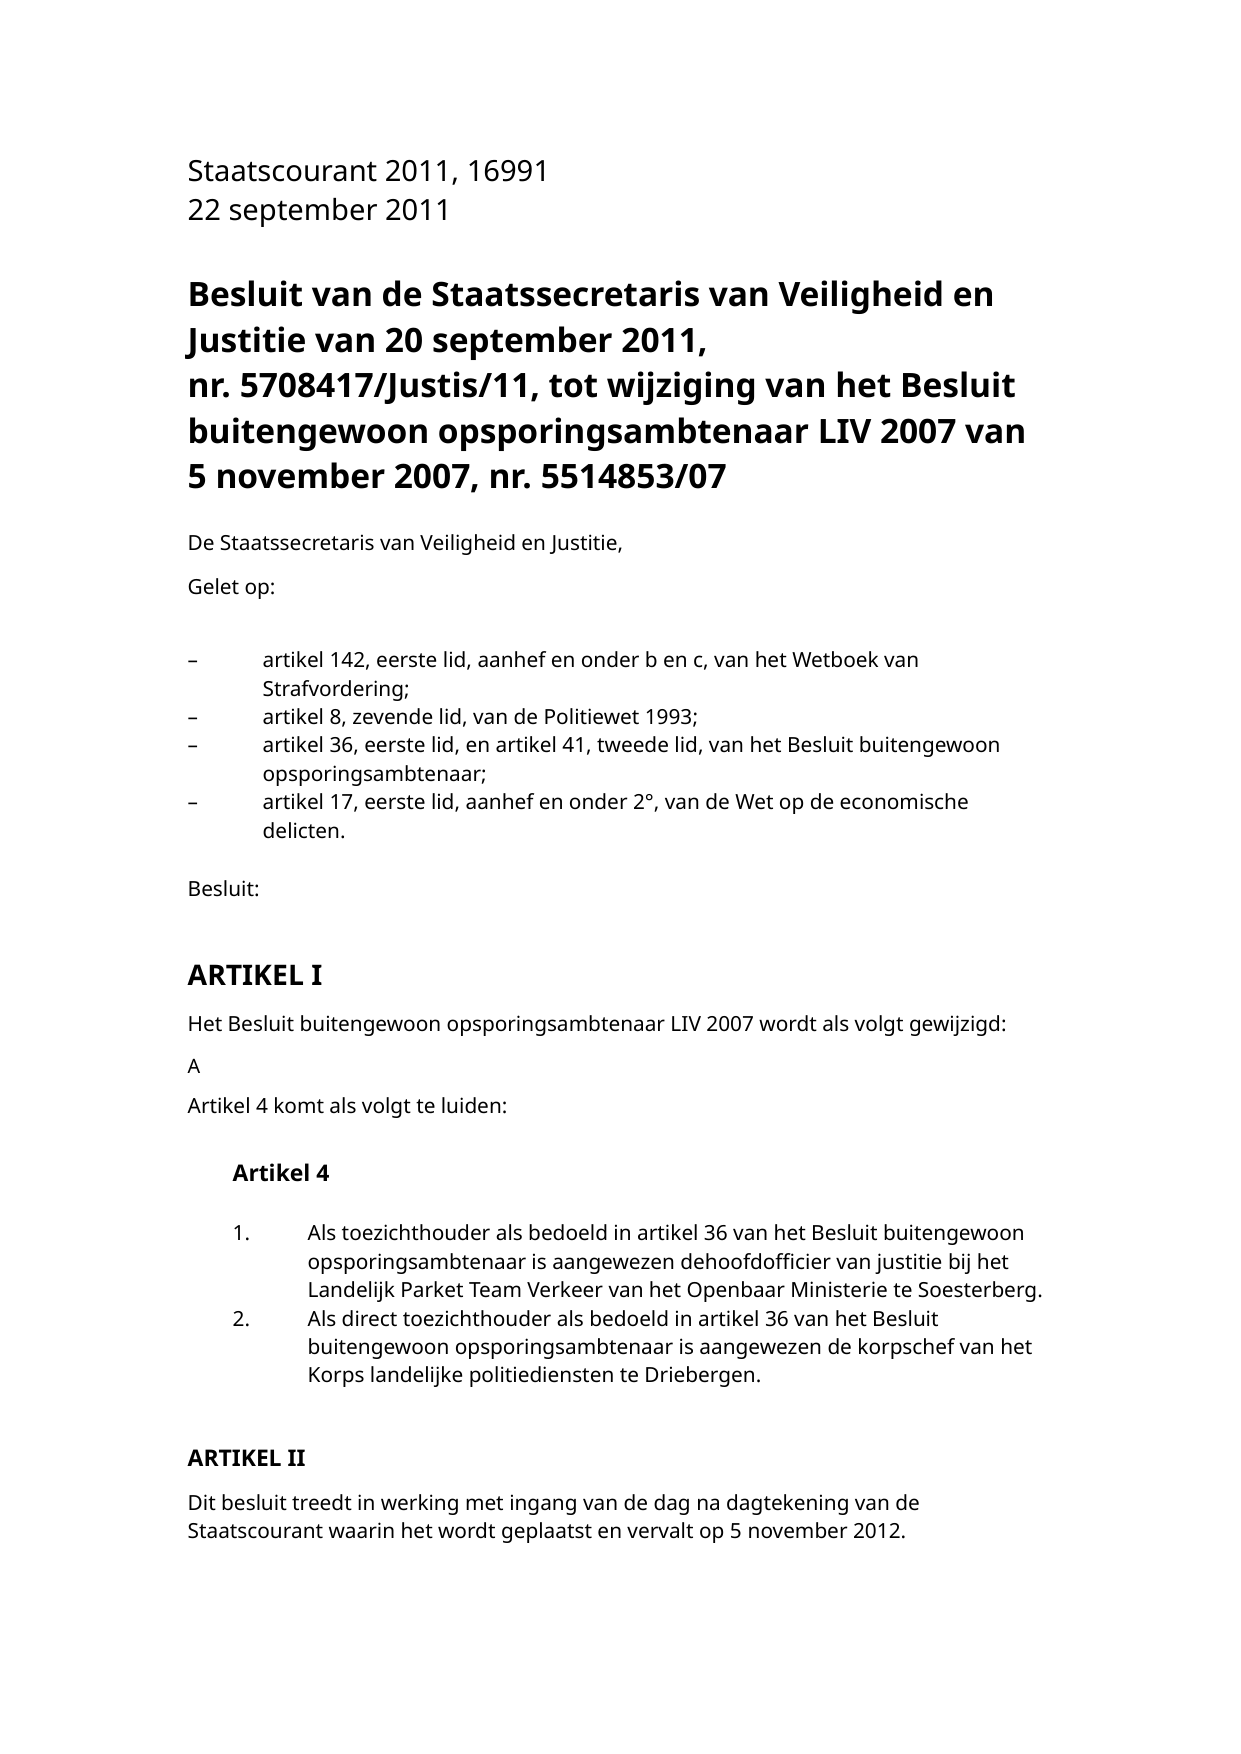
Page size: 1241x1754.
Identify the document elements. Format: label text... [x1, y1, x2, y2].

subtitle ARTIKEL II [187, 1441, 1053, 1473]
subtitle ARTIKEL I [187, 955, 1053, 994]
text A [187, 1052, 1053, 1079]
text De Staatssecretaris van Veiligheid en Justitie, [187, 528, 1053, 557]
list artikel 8, zevende lid, van de Politiewet 1993; [187, 702, 1053, 731]
text Gelet op: [187, 572, 1053, 600]
list Als direct toezichthouder als bedoeld in artikel 36 van het Besluit buitengewoon opsporingsambtenaar is aangewezen de korpschef van het Korps landelijke politiediensten te Driebergen. [232, 1304, 1053, 1389]
list artikel 36, eerste lid, en artikel 41, tweede lid, van het Besluit buitengewoon opsporingsambtenaar; [187, 731, 1053, 787]
text Besluit: [187, 874, 1053, 903]
list artikel 142, eerste lid, aanhef en onder b en c, van het Wetboek van Strafvordering; [187, 645, 1053, 702]
text Artikel 4 komt als volgt te luiden: [187, 1091, 1053, 1119]
text Staatscourant 2011, 16991 [187, 150, 1053, 190]
subtitle Besluit van de Staatssecretaris van Veiligheid en Justitie van 20 september 2011, nr. 5708417/Justis/11, tot wijziging van het Besluit buitengewoon opsporingsambtenaar LIV 2007 van 5 november 2007, nr. 5514853/07 [187, 271, 1053, 498]
text Dit besluit treedt in werking met ingang van de dag na dagtekening van de Staatscourant waarin het wordt geplaatst en vervalt op 5 november 2012. [187, 1488, 1053, 1544]
list Als toezichthouder als bedoeld in artikel 36 van het Besluit buitengewoon opsporingsambtenaar is aangewezen dehoofdofficier van justitie bij het Landelijk Parket Team Verkeer van het Openbaar Ministerie te Soesterberg. [232, 1218, 1053, 1304]
text 22 september 2011 [187, 190, 1053, 229]
list artikel 17, eerste lid, aanhef en onder 2°, van de Wet op de economische delicten. [187, 787, 1053, 844]
text Het Besluit buitengewoon opsporingsambtenaar LIV 2007 wordt als volgt gewijzigd: [187, 1009, 1053, 1037]
subtitle Artikel 4 [232, 1157, 1053, 1188]
